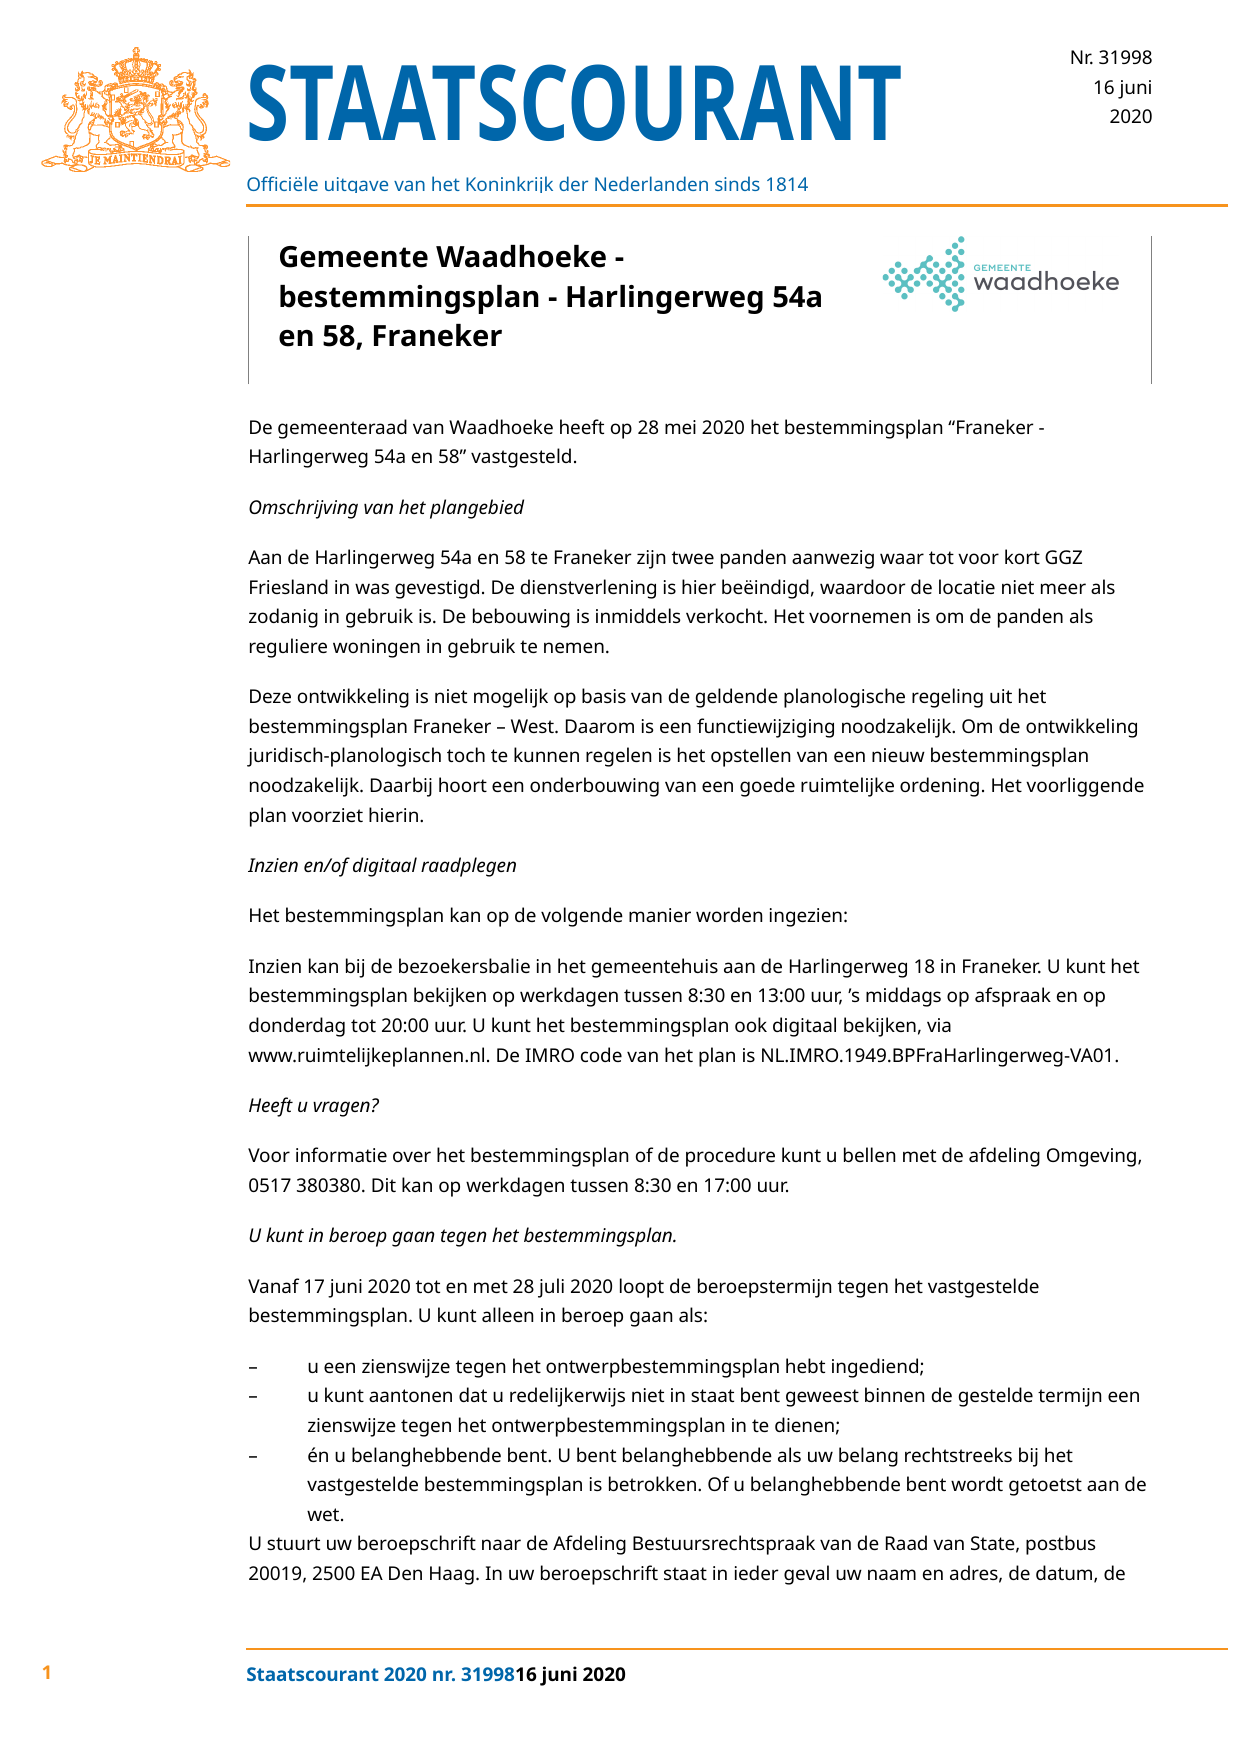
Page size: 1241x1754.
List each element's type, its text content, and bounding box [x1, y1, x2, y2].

text U kunt in beroep gaan tegen het bestemmingsplan. [248, 1223, 1152, 1248]
list u kunt aantonen dat u redelijkerwijs niet in staat bent geweest binnen de gestelde termijn een zienswijze tegen het ontwerpbestemmingsplan in te dienen; [248, 1383, 1152, 1438]
table_header Gemeente Waadhoeke - bestemmingsplan - Harlingerweg 54a en 58, Franeker [249, 236, 850, 384]
text Inzien kan bij de bezoekersbalie in het gemeentehuis aan de Harlingerweg 18 in Franeker. U kunt het bestemmingsplan bekijken op werkdagen tussen 8:30 en 13:00 uur, ’s middags op afspraak en op donderdag tot 20:00 uur. U kunt het bestemmingsplan ook digitaal bekijken, via www.ruimtelijkeplannen.nl. De IMRO code van het plan is NL.IMRO.1949.BPFraHarlingerweg-VA01. [248, 953, 1152, 1068]
text Vanaf 17 juni 2020 tot en met 28 juli 2020 loopt de beroepstermijn tegen het vastgestelde bestemmingsplan. U kunt alleen in beroep gaan als: [248, 1273, 1152, 1328]
text Omschrijving van het plangebied [248, 494, 1152, 520]
text Voor informatie over het bestemmingsplan of de procedure kunt u bellen met de afdeling Omgeving, 0517 380380. Dit kan op werkdagen tussen 8:30 en 17:00 uur. [248, 1143, 1152, 1198]
picture [882, 236, 1119, 312]
text De gemeenteraad van Waadhoeke heeft op 28 mei 2020 het bestemmingsplan “Franeker - Harlingerweg 54a en 58” vastgesteld. [248, 414, 1152, 469]
text Heeft u vragen? [248, 1092, 1152, 1118]
list u een zienswijze tegen het ontwerpbestemmingsplan hebt ingediend; [248, 1353, 1152, 1379]
picture [41, 47, 231, 172]
text Inzien en/of digitaal raadplegen [248, 852, 1152, 878]
table_header [850, 236, 1151, 384]
text Het bestemmingsplan kan op de volgende manier worden ingezien: [248, 903, 1152, 928]
list én u belanghebbende bent. U bent belanghebbende als uw belang rechtstreeks bij het vastgestelde bestemmingsplan is betrokken. Of u belanghebbende bent wordt getoetst aan de wet. [248, 1442, 1152, 1527]
text Deze ontwikkeling is niet mogelijk op basis van de geldende planologische regeling uit het bestemmingsplan Franeker – West. Daarom is een functiewijziging noodzakelijk. Om de ontwikkeling juridisch-planologisch toch te kunnen regelen is het opstellen van een nieuw bestemmingsplan noodzakelijk. Daarbij hoort een onderbouwing van een goede ruimtelijke ordening. Het voorliggende plan voorziet hierin. [248, 683, 1152, 828]
text Aan de Harlingerweg 54a en 58 te Franeker zijn twee panden aanwezig waar tot voor kort GGZ Friesland in was gevestigd. De dienstverlening is hier beëindigd, waardoor de locatie niet meer als zodanig in gebruik is. De bebouwing is inmiddels verkocht. Het voornemen is om de panden als reguliere woningen in gebruik te nemen. [248, 544, 1152, 659]
text U stuurt uw beroepschrift naar de Afdeling Bestuursrechtspraak van de Raad van State, postbus 20019, 2500 EA Den Haag. In uw beroepschrift staat in ieder geval uw naam en adres, de datum, de [248, 1531, 1152, 1586]
